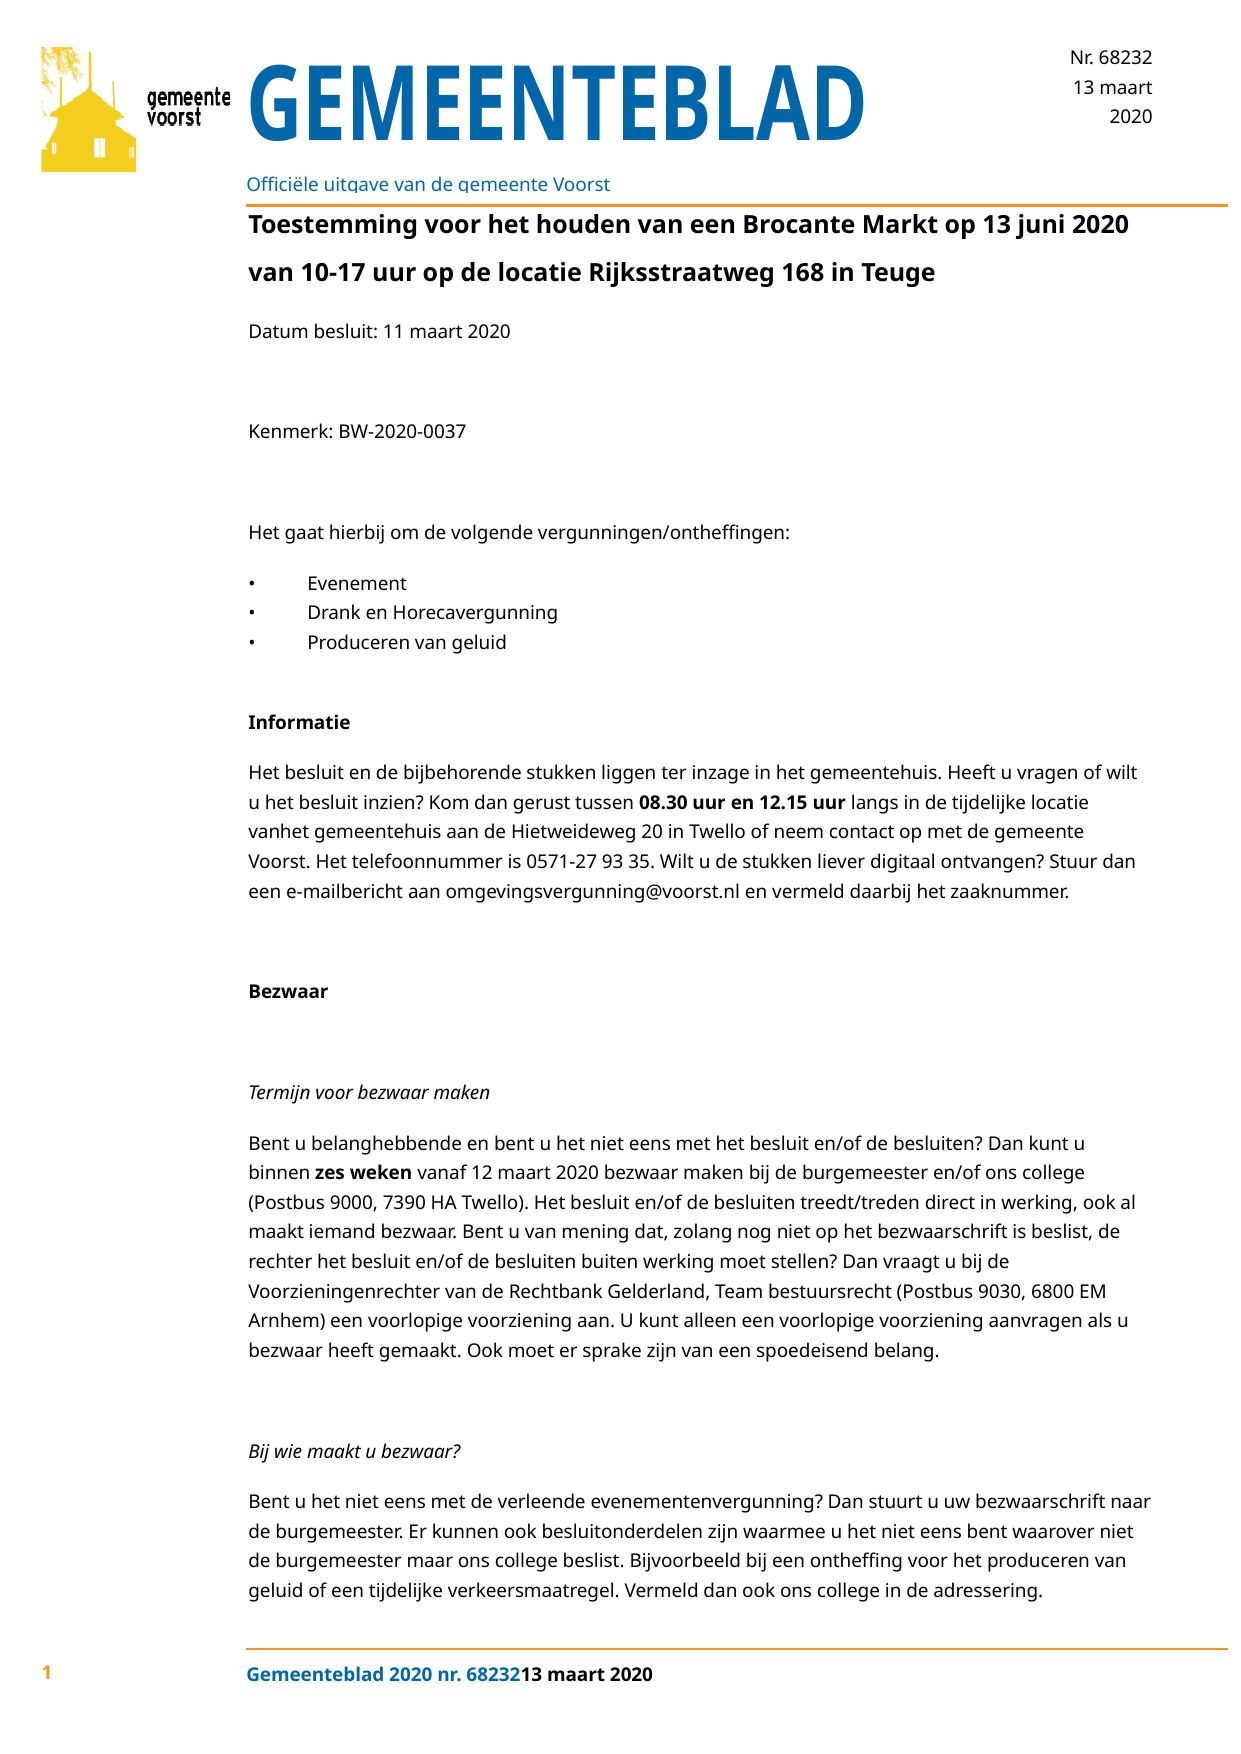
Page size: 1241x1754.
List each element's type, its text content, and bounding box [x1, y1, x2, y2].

text Bezwaar [248, 979, 1152, 1004]
text Datum besluit: 11 maart 2020 [248, 318, 1152, 344]
text Het besluit en de bijbehorende stukken liggen ter inzage in het gemeentehuis. Heeft u vragen of wilt u het besluit inzien? Kom dan gerust tussen 08.30 uur en 12.15 uur langs in de tijdelijke locatie vanhet gemeentehuis aan de Hietweideweg 20 in Twello of neem contact op met de gemeente Voorst. Het telefoonnummer is 0571-27 93 35. Wilt u de stukken liever digitaal ontvangen? Stuur dan een e-mailbericht aan omgevingsvergunning@voorst.nl en vermeld daarbij het zaaknummer. [248, 759, 1152, 904]
list Produceren van geluid [248, 629, 1152, 655]
text Bij wie maakt u bezwaar? [248, 1438, 1152, 1464]
text Bent u het niet eens met de verleende evenementenvergunning? Dan stuurt u uw bezwaarschrift naar de burgemeester. Er kunnen ook besluitonderdelen zijn waarmee u het niet eens bent waarover niet de burgemeester maar ons college beslist. Bijvoorbeeld bij een ontheffing voor het produceren van geluid of een tijdelijke verkeersmaatregel. Vermeld dan ook ons college in de adressering. [248, 1488, 1152, 1603]
text Bent u belanghebbende en bent u het niet eens met het besluit en/of de besluiten? Dan kunt u binnen zes weken vanaf 12 maart 2020 bezwaar maken bij de burgemeester en/of ons college (Postbus 9000, 7390 HA Twello). Het besluit en/of de besluiten treedt/treden direct in werking, ook al maakt iemand bezwaar. Bent u van mening dat, zolang nog niet op het bezwaarschrift is beslist, de rechter het besluit en/of de besluiten buiten werking moet stellen? Dan vraagt u bij de Voorzieningenrechter van de Rechtbank Gelderland, Team bestuursrecht (Postbus 9030, 6800 EM Arnhem) een voorlopige voorziening aan. U kunt alleen een voorlopige voorziening aanvragen als u bezwaar heeft gemaakt. Ook moet er sprake zijn van een spoedeisend belang. [248, 1130, 1152, 1363]
text Termijn voor bezwaar maken [248, 1079, 1152, 1105]
text Toestemming voor het houden van een Brocante Markt op 13 juni 2020 van 10-17 uur op de locatie Rijksstraatweg 168 in Teuge [248, 207, 1152, 288]
picture [41, 47, 231, 172]
text Kenmerk: BW-2020-0037 [248, 419, 1152, 444]
list Drank en Horecavergunning [248, 599, 1152, 625]
text Het gaat hierbij om de volgende vergunningen/ontheffingen: [248, 519, 1152, 545]
text Informatie [248, 709, 1152, 735]
list Evenement [248, 570, 1152, 596]
